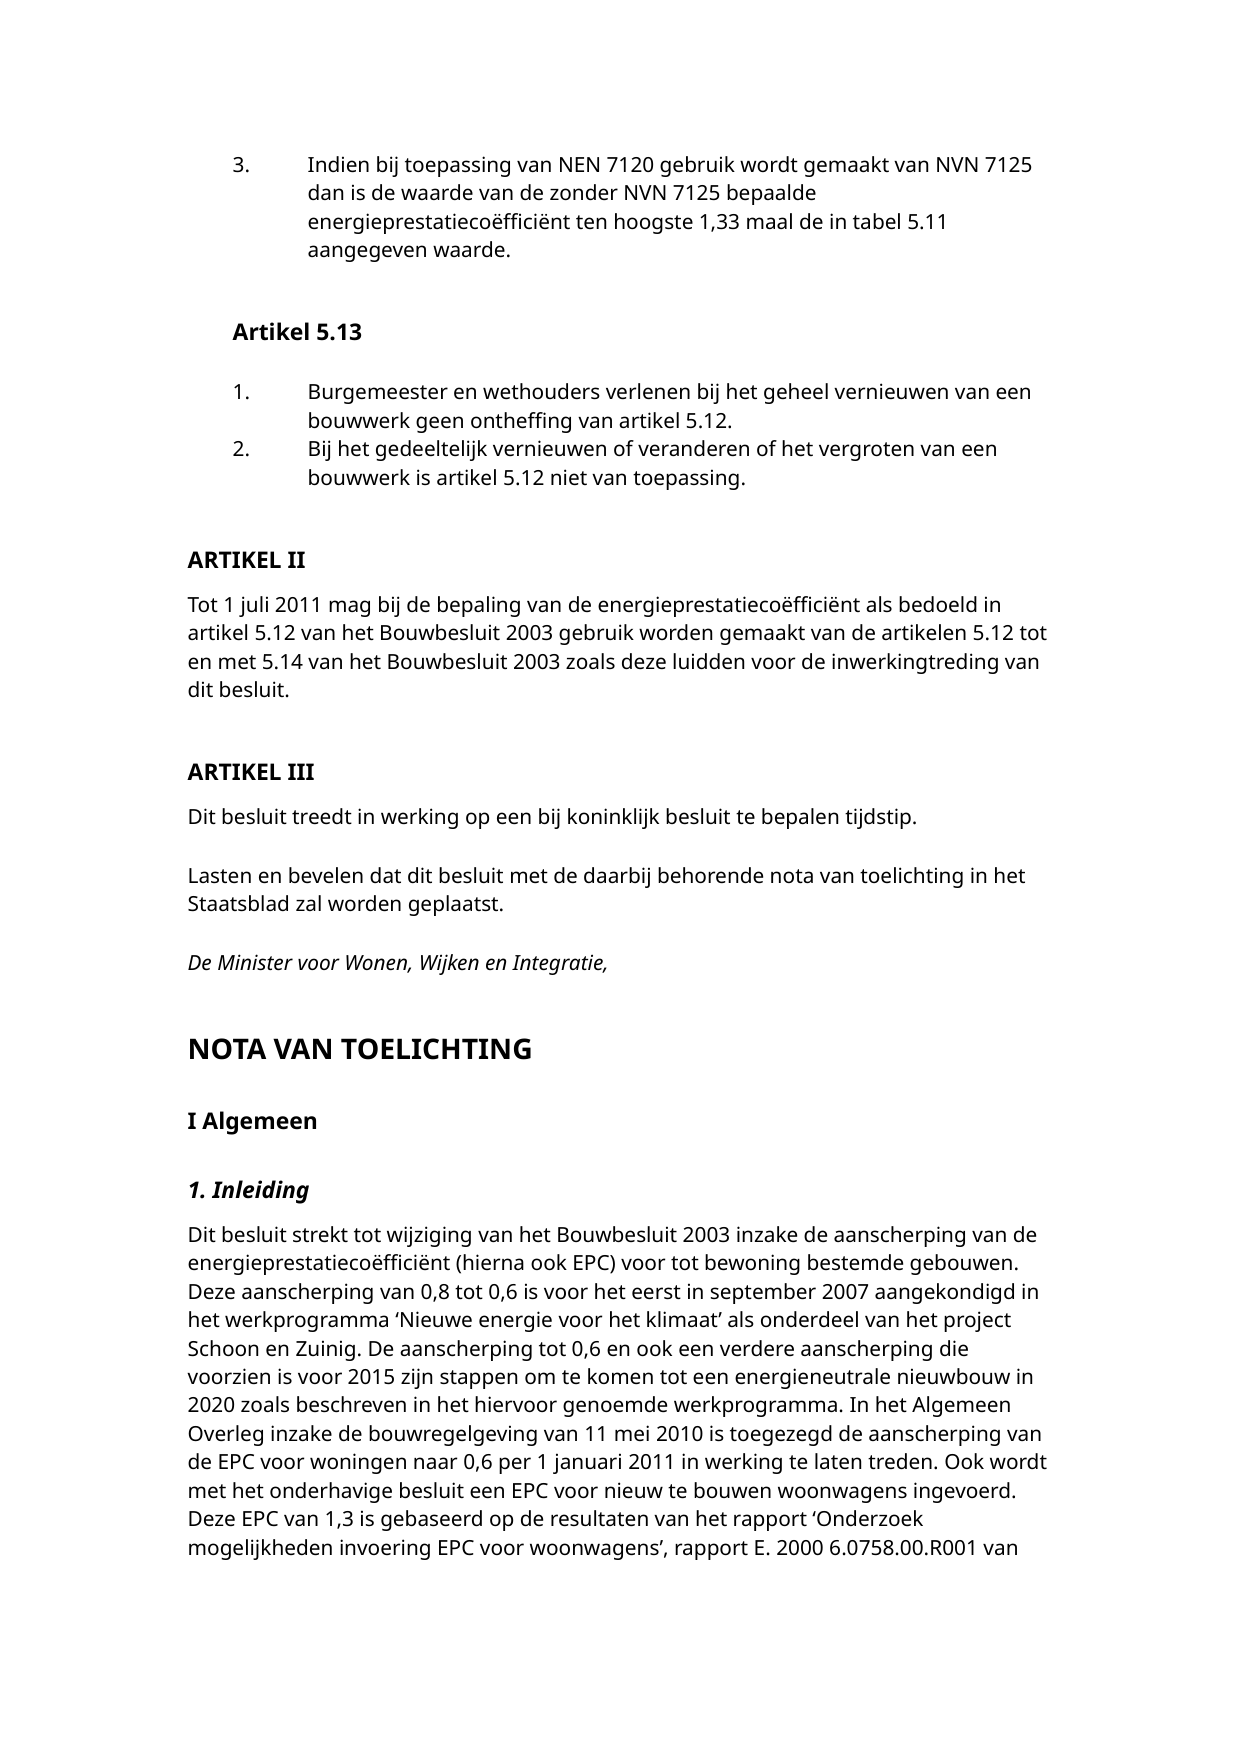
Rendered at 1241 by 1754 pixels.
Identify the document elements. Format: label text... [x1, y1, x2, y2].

text De Minister voor Wonen, Wijken en Integratie, [187, 948, 1053, 976]
list Bij het gedeeltelijk vernieuwen of veranderen of het vergroten van een bouwwerk is artikel 5.12 niet van toepassing. [232, 434, 1053, 491]
text Lasten en bevelen dat dit besluit met de daarbij behorende nota van toelichting in het Staatsblad zal worden geplaatst. [187, 861, 1053, 918]
subtitle I Algemeen [187, 1105, 1053, 1136]
text Tot 1 juli 2011 mag bij de bepaling van de energieprestatiecoëfficiënt als bedoeld in artikel 5.12 van het Bouwbesluit 2003 gebruik worden gemaakt van de artikelen 5.12 tot en met 5.14 van het Bouwbesluit 2003 zoals deze luidden voor de inwerkingtreding van dit besluit. [187, 590, 1053, 704]
text Deze aanscherping van 0,8 tot 0,6 is voor het eerst in september 2007 aangekondigd in het werkprogramma ‘Nieuwe energie voor het klimaat’ als onderdeel van het project Schoon en Zuinig. De aanscherping tot 0,6 en ook een verdere aanscherping die voorzien is voor 2015 zijn stappen om te komen tot een energieneutrale nieuwbouw in 2020 zoals beschreven in het hiervoor genoemde werkprogramma. In het Algemeen Overleg inzake de bouwregelgeving van 11 mei 2010 is toegezegd de aanscherping van de EPC voor woningen naar 0,6 per 1 januari 2011 in werking te laten treden. Ook wordt met het onderhavige besluit een EPC voor nieuw te bouwen woonwagens ingevoerd. Deze EPC van 1,3 is gebaseerd op de resultaten van het rapport ‘Onderzoek mogelijkheden invoering EPC voor woonwagens’, rapport E. 2000 6.0758.00.R001 van [187, 1277, 1053, 1561]
subtitle Artikel 5.13 [232, 316, 1053, 347]
text Dit besluit treedt in werking op een bij koninklijk besluit te bepalen tijdstip. [187, 802, 1053, 831]
list Indien bij toepassing van NEN 7120 gebruik wordt gemaakt van NVN 7125 dan is de waarde van de zonder NVN 7125 bepaalde energieprestatiecoëfficiënt ten hoogste 1,33 maal de in tabel 5.11 aangegeven waarde. [232, 150, 1053, 264]
subtitle 1. Inleiding [187, 1174, 1053, 1205]
text Dit besluit strekt tot wijziging van het Bouwbesluit 2003 inzake de aanscherping van de energieprestatiecoëfficiënt (hierna ook EPC) voor tot bewoning bestemde gebouwen. [187, 1220, 1053, 1277]
subtitle ARTIKEL II [187, 544, 1053, 575]
subtitle NOTA VAN TOELICHTING [187, 1029, 1053, 1067]
list Burgemeester en wethouders verlenen bij het geheel vernieuwen van een bouwwerk geen ontheffing van artikel 5.12. [232, 377, 1053, 434]
subtitle ARTIKEL III [187, 756, 1053, 787]
